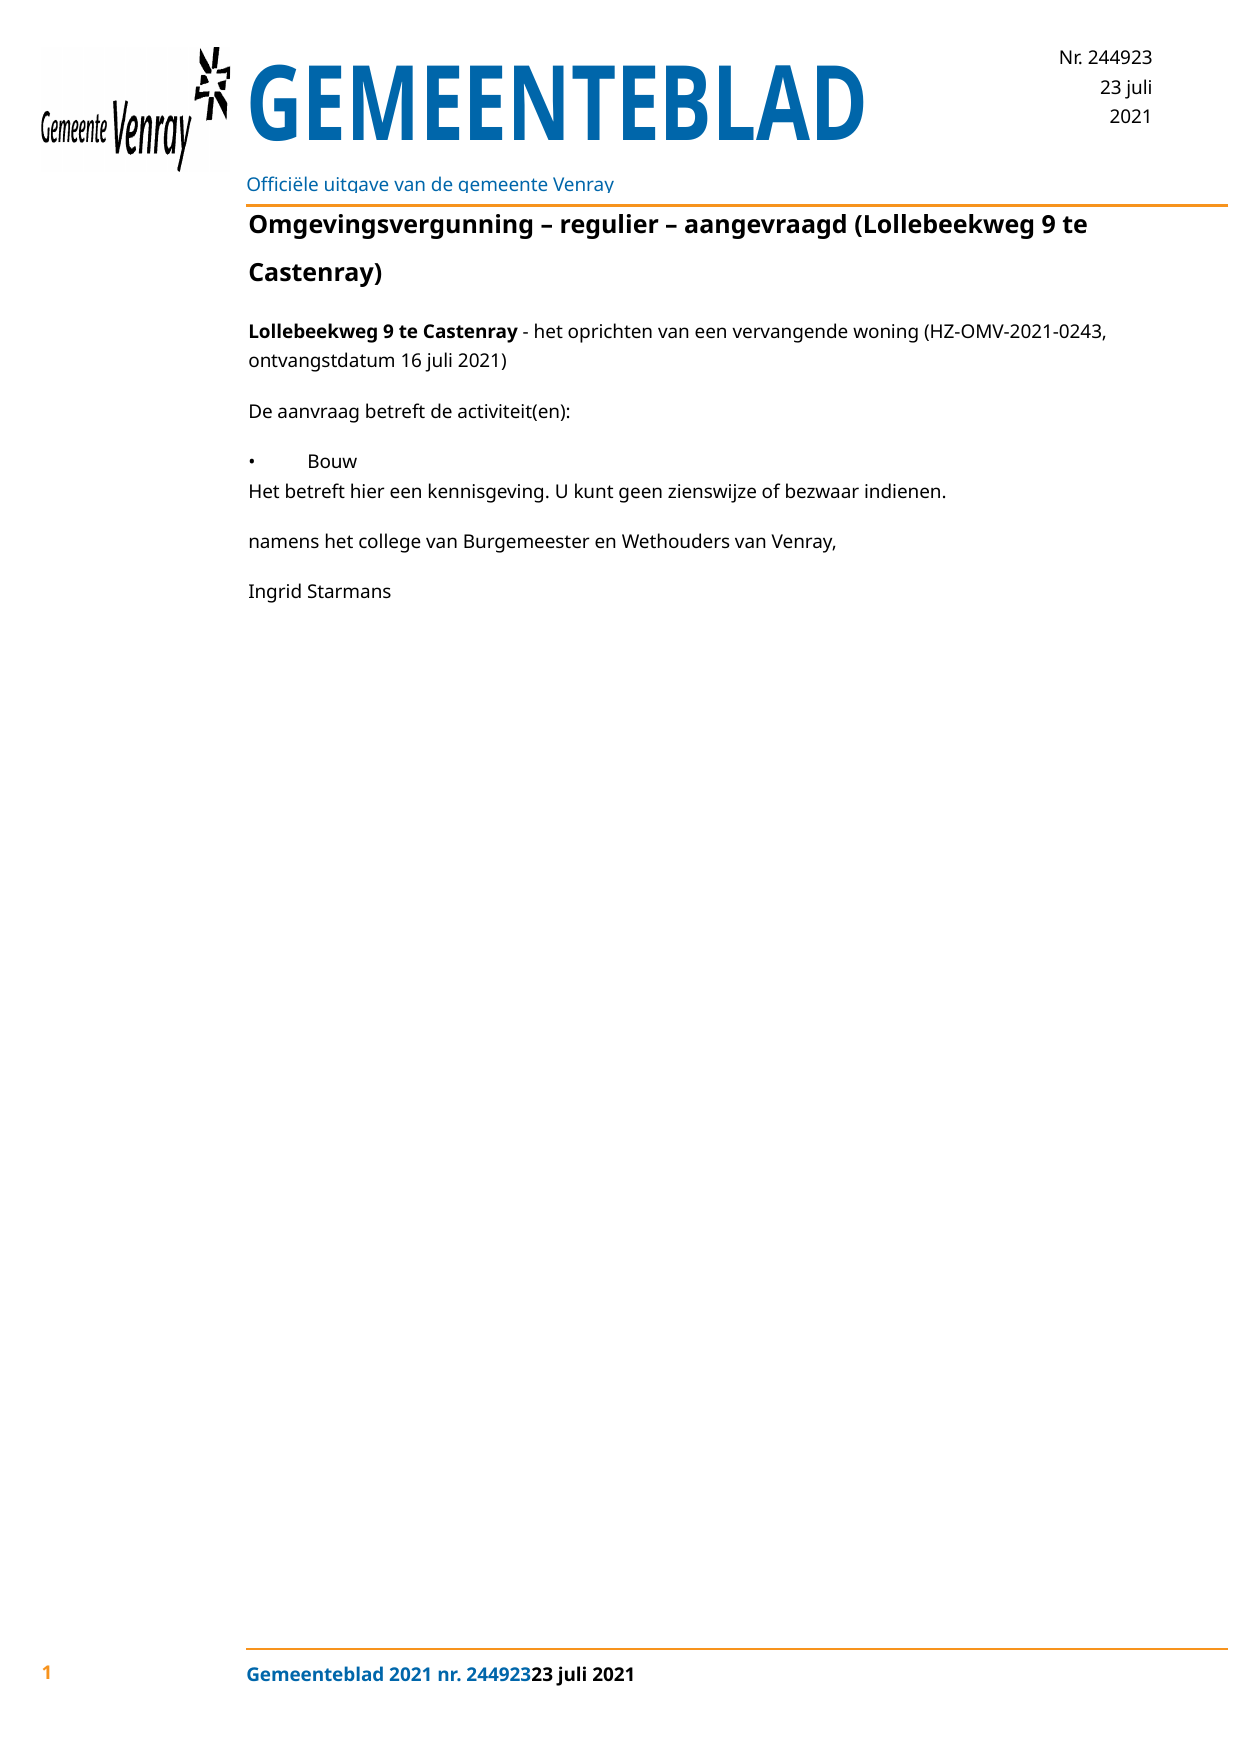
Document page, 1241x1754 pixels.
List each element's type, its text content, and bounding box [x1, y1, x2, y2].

text De aanvraag betreft de activiteit(en): [248, 398, 1152, 424]
text Omgevingsvergunning – regulier – aangevraagd (Lollebeekweg 9 te Castenray) [248, 207, 1152, 288]
text Het betreft hier een kennisgeving. U kunt geen zienswijze of bezwaar indienen. [248, 478, 1152, 504]
picture [41, 47, 231, 172]
text namens het college van Burgemeester en Wethouders van Venray, [248, 528, 1152, 554]
text Lollebeekweg 9 te Castenray - het oprichten van een vervangende woning (HZ-OMV-2021-0243, ontvangstdatum 16 juli 2021) [248, 318, 1152, 373]
list Bouw [248, 448, 1152, 474]
text Ingrid Starmans [248, 579, 1152, 604]
